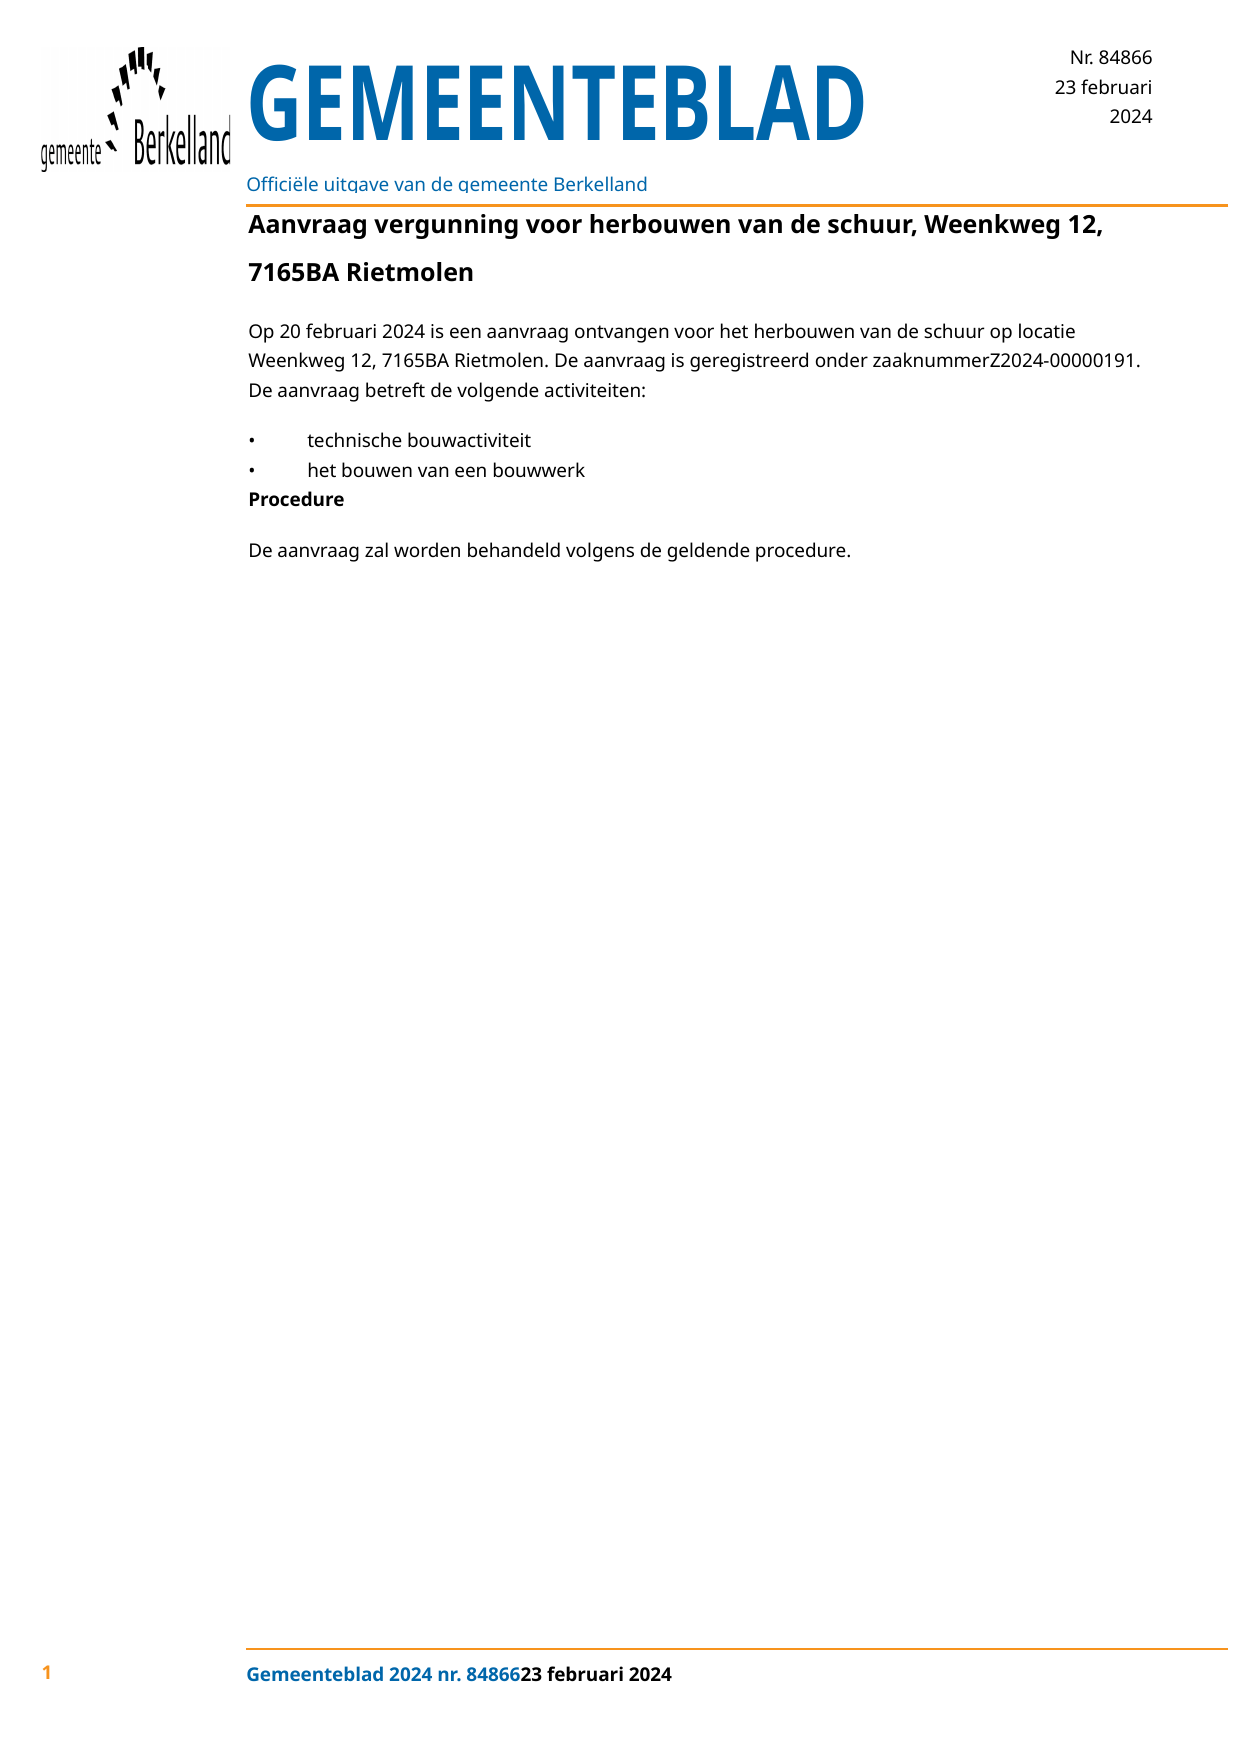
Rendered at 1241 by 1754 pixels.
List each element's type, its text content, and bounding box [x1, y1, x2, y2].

picture [41, 47, 231, 172]
text Procedure [248, 487, 1152, 512]
text Op 20 februari 2024 is een aanvraag ontvangen voor het herbouwen van de schuur op locatie Weenkweg 12, 7165BA Rietmolen. De aanvraag is geregistreerd onder zaaknummerZ2024-00000191. De aanvraag betreft de volgende activiteiten: [248, 318, 1152, 403]
text De aanvraag zal worden behandeld volgens de geldende procedure. [248, 537, 1152, 563]
list het bouwen van een bouwwerk [248, 457, 1152, 483]
list technische bouwactiviteit [248, 427, 1152, 453]
text Aanvraag vergunning voor herbouwen van de schuur, Weenkweg 12, 7165BA Rietmolen [248, 207, 1152, 288]
